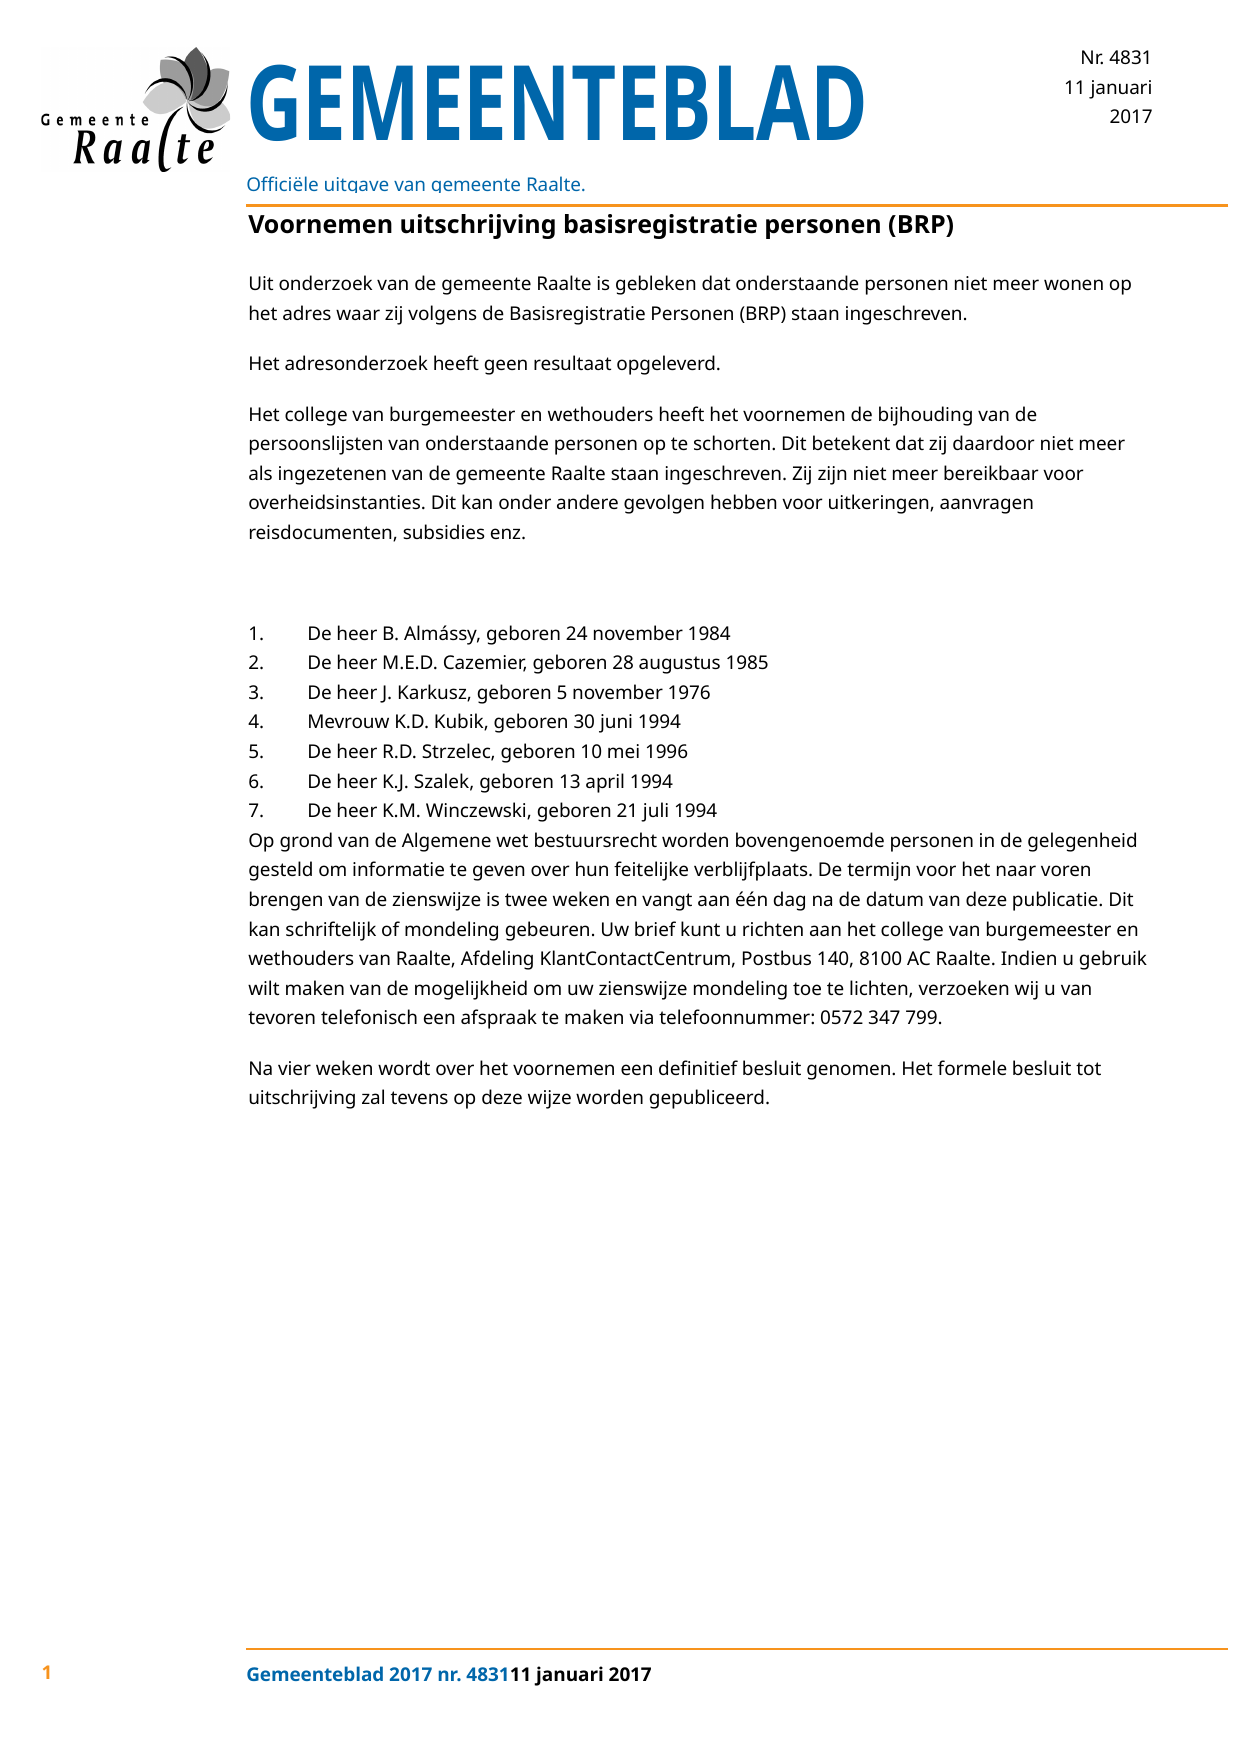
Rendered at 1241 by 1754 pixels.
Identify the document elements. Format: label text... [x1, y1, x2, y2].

text Na vier weken wordt over het voornemen een definitief besluit genomen. Het formele besluit tot uitschrijving zal tevens op deze wijze worden gepubliceerd. [248, 1055, 1152, 1110]
list De heer R.D. Strzelec, geboren 10 mei 1996 [248, 738, 1152, 764]
list De heer K.J. Szalek, geboren 13 april 1994 [248, 768, 1152, 793]
text Op grond van de Algemene wet bestuursrecht worden bovengenoemde personen in de gelegenheid gesteld om informatie te geven over hun feitelijke verblijfplaats. De termijn voor het naar voren brengen van de zienswijze is twee weken en vangt aan één dag na de datum van deze publicatie. Dit kan schriftelijk of mondeling gebeuren. Uw brief kunt u richten aan het college van burgemeester en wethouders van Raalte, Afdeling KlantContactCentrum, Postbus 140, 8100 AC Raalte. Indien u gebruik wilt maken van de mogelijkheid om uw zienswijze mondeling toe te lichten, verzoeken wij u van tevoren telefonisch een afspraak te maken via telefoonnummer: 0572 347 799. [248, 827, 1152, 1030]
list De heer K.M. Winczewski, geboren 21 juli 1994 [248, 797, 1152, 823]
text Het college van burgemeester en wethouders heeft het voornemen de bijhouding van de persoonslijsten van onderstaande personen op te schorten. Dit betekent dat zij daardoor niet meer als ingezetenen van de gemeente Raalte staan ingeschreven. Zij zijn niet meer bereikbaar voor overheidsinstanties. Dit kan onder andere gevolgen hebben voor uitkeringen, aanvragen reisdocumenten, subsidies enz. [248, 401, 1152, 545]
list De heer J. Karkusz, geboren 5 november 1976 [248, 679, 1152, 705]
list De heer M.E.D. Cazemier, geboren 28 augustus 1985 [248, 649, 1152, 675]
picture [41, 47, 231, 172]
list De heer B. Almássy, geboren 24 november 1984 [248, 620, 1152, 646]
list Mevrouw K.D. Kubik, geboren 30 juni 1994 [248, 709, 1152, 734]
text Het adresonderzoek heeft geen resultaat opgeleverd. [248, 350, 1152, 376]
text Voornemen uitschrijving basisregistratie personen (BRP) [248, 207, 1152, 241]
text Uit onderzoek van de gemeente Raalte is gebleken dat onderstaande personen niet meer wonen op het adres waar zij volgens de Basisregistratie Personen (BRP) staan ingeschreven. [248, 270, 1152, 326]
